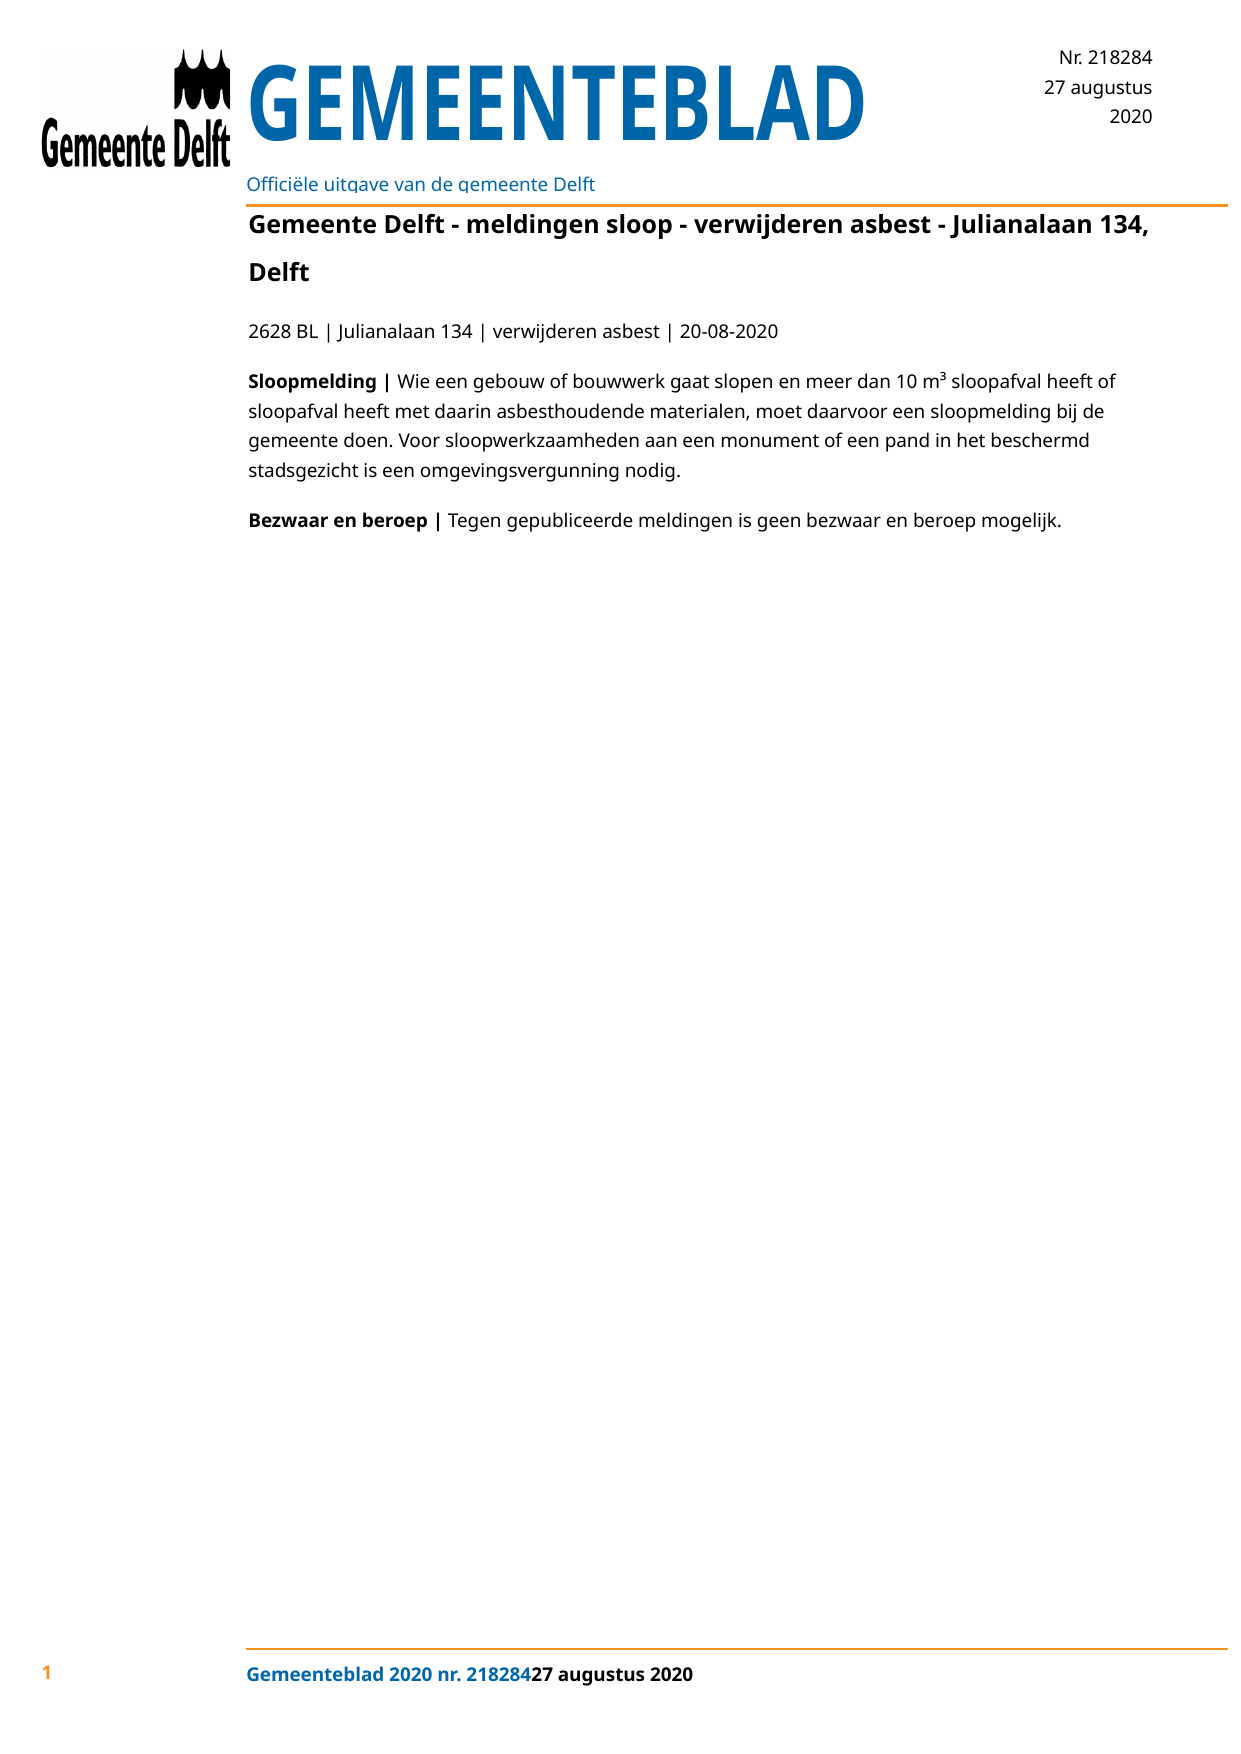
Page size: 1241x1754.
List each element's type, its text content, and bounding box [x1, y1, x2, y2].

text Sloopmelding | Wie een gebouw of bouwwerk gaat slopen en meer dan 10 m³ sloopafval heeft of sloopafval heeft met daarin asbesthoudende materialen, moet daarvoor een sloopmelding bij de gemeente doen. Voor sloopwerkzaamheden aan een monument of een pand in het beschermd stadsgezicht is een omgevingsvergunning nodig. [248, 368, 1152, 483]
text Gemeente Delft - meldingen sloop - verwijderen asbest - Julianalaan 134, Delft [248, 207, 1152, 288]
text Bezwaar en beroep | Tegen gepubliceerde meldingen is geen bezwaar en beroep mogelijk. [248, 507, 1152, 533]
picture [41, 47, 231, 172]
text 2628 BL | Julianalaan 134 | verwijderen asbest | 20-08-2020 [248, 318, 1152, 344]
